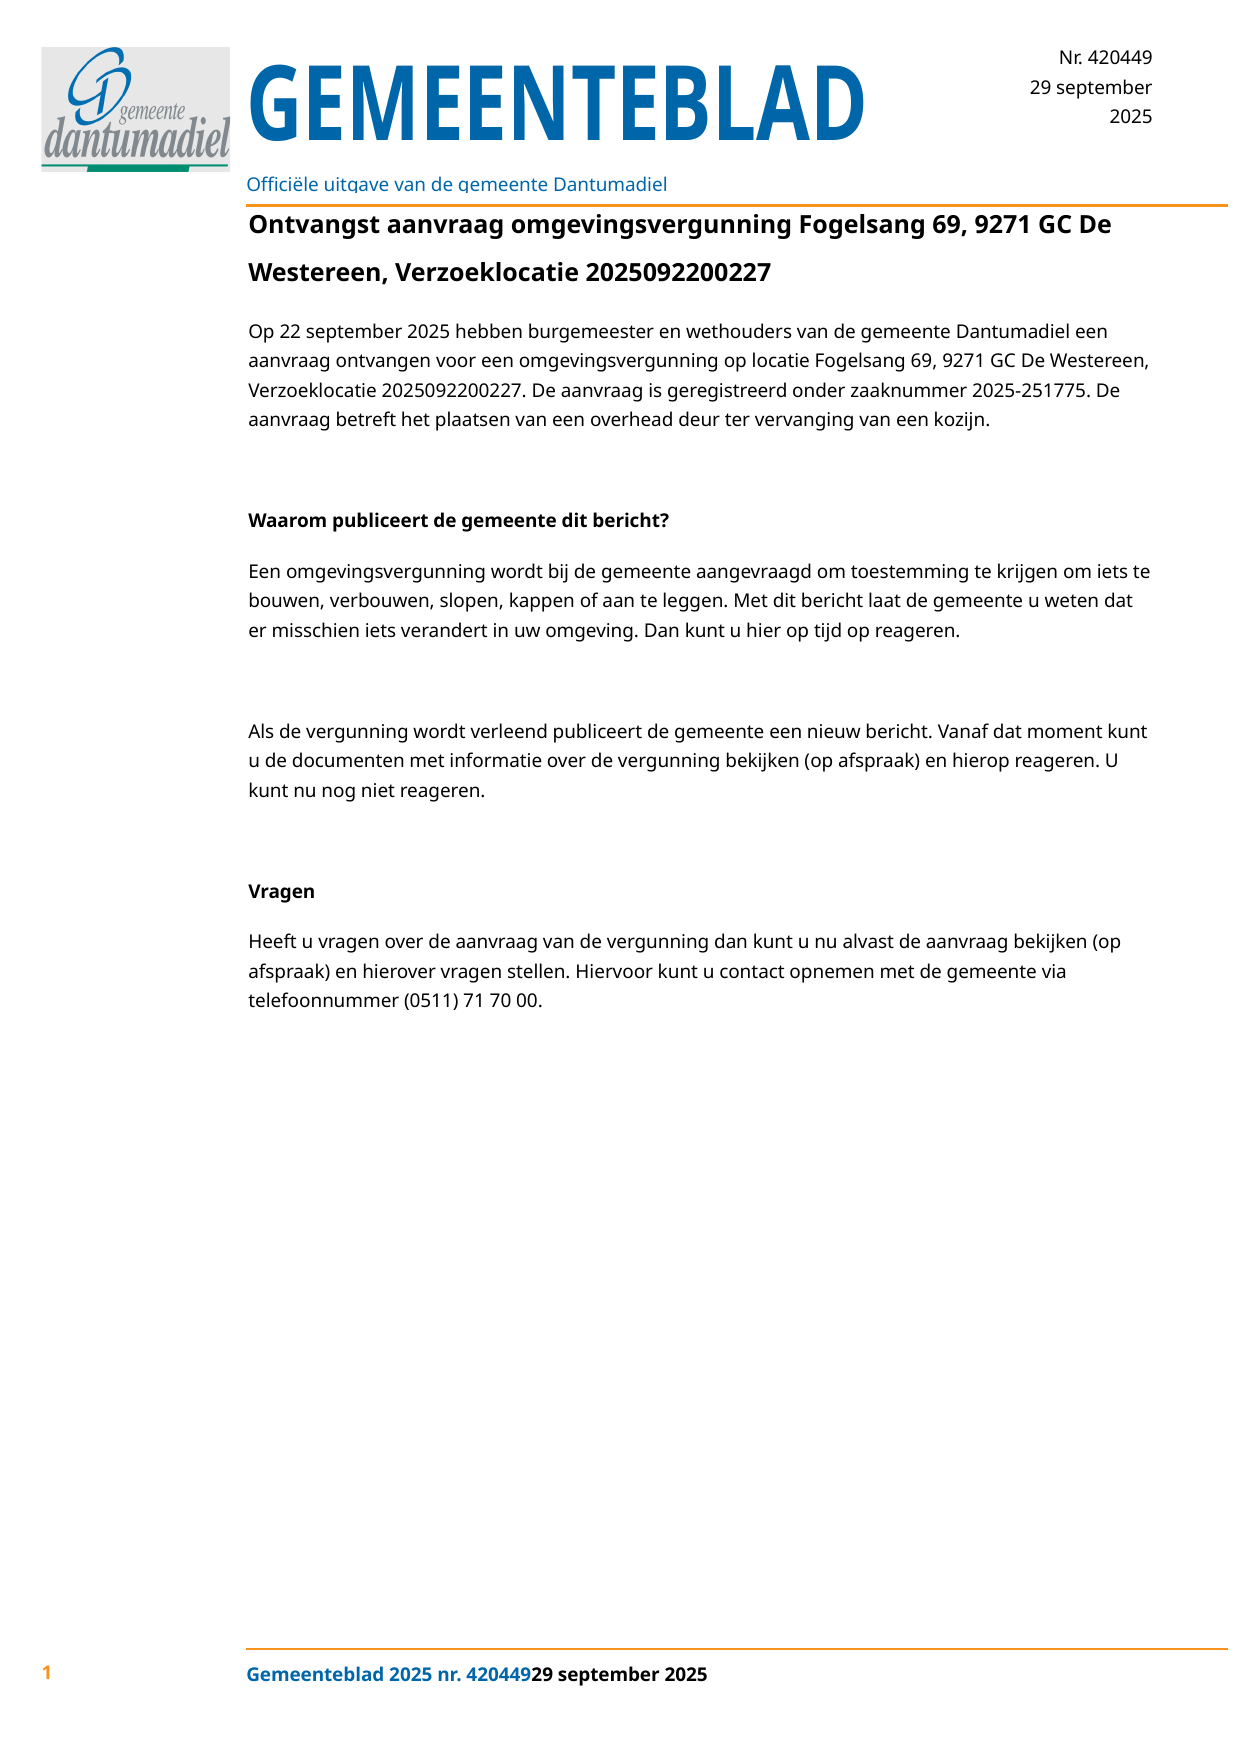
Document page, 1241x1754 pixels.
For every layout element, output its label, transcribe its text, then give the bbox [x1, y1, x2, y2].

text Ontvangst aanvraag omgevingsvergunning Fogelsang 69, 9271 GC De Westereen, Verzoeklocatie 2025092200227 [248, 207, 1152, 288]
text Waarom publiceert de gemeente dit bericht? [248, 507, 1152, 533]
text Vragen [248, 878, 1152, 904]
picture [41, 47, 231, 172]
text Op 22 september 2025 hebben burgemeester en wethouders van de gemeente Dantumadiel een aanvraag ontvangen voor een omgevingsvergunning op locatie Fogelsang 69, 9271 GC De Westereen, Verzoeklocatie 2025092200227. De aanvraag is geregistreerd onder zaaknummer 2025-251775. De aanvraag betreft het plaatsen van een overhead deur ter vervanging van een kozijn. [248, 318, 1152, 432]
text Als de vergunning wordt verleend publiceert de gemeente een nieuw bericht. Vanaf dat moment kunt u de documenten met informatie over de vergunning bekijken (op afspraak) en hierop reageren. U kunt nu nog niet reageren. [248, 718, 1152, 803]
text Heeft u vragen over de aanvraag van de vergunning dan kunt u nu alvast de aanvraag bekijken (op afspraak) en hierover vragen stellen. Hiervoor kunt u contact opnemen met de gemeente via telefoonnummer (0511) 71 70 00. [248, 928, 1152, 1013]
text Een omgevingsvergunning wordt bij de gemeente aangevraagd om toestemming te krijgen om iets te bouwen, verbouwen, slopen, kappen of aan te leggen. Met dit bericht laat de gemeente u weten dat er misschien iets verandert in uw omgeving. Dan kunt u hier op tijd op reageren. [248, 558, 1152, 643]
